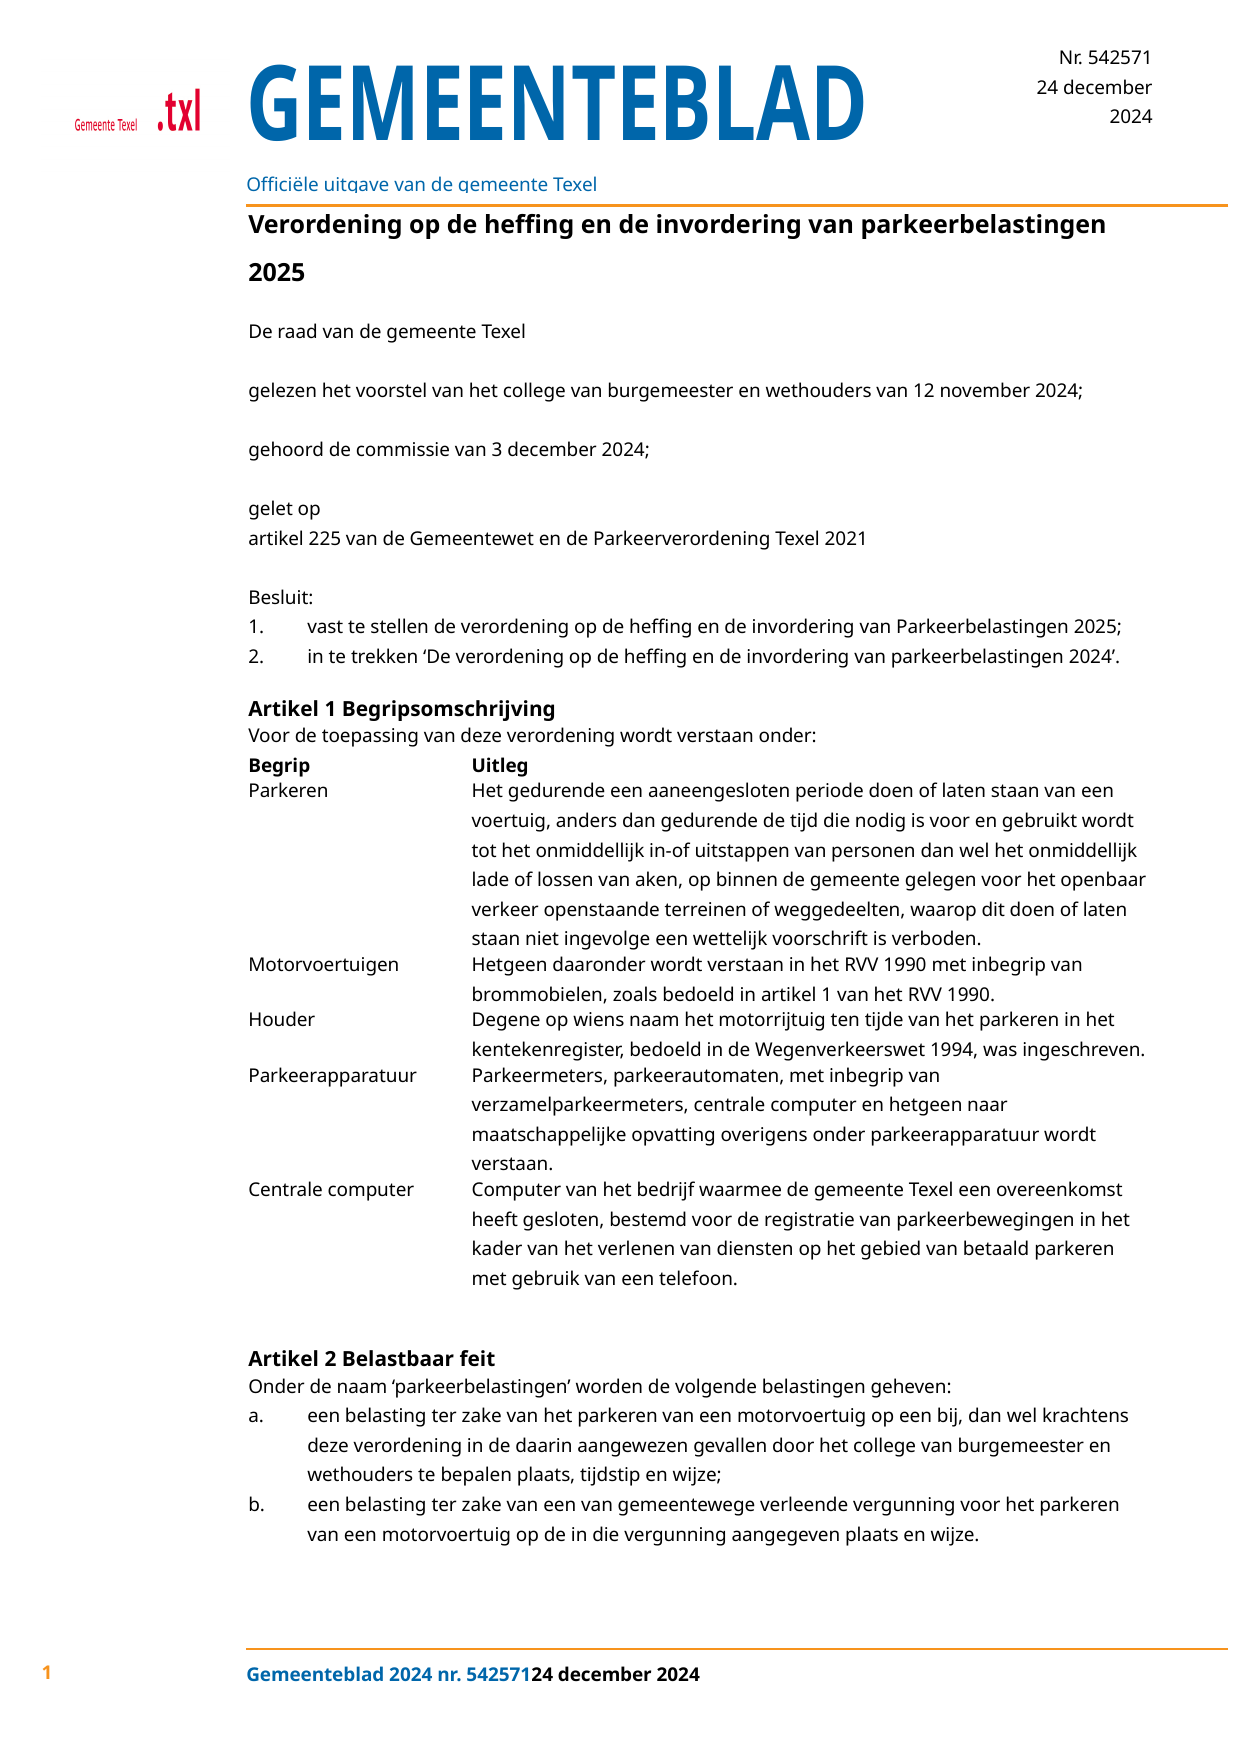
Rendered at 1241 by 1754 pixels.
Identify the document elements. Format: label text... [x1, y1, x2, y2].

table_cell Computer van het bedrijf waarmee de gemeente Texel een overeenkomst heeft gesloten, bestemd voor de registratie van parkeerbewegingen in het kader van het verlenen van diensten op het gebied van betaald parkeren met gebruik van een telefoon. [471, 1176, 1152, 1291]
table_cell Parkeren [248, 778, 471, 951]
text gelet op [248, 495, 1152, 521]
text Besluit: [248, 584, 1152, 610]
table_cell Centrale computer [248, 1176, 471, 1291]
text gehoord de commissie van 3 december 2024; [248, 436, 1152, 462]
table_cell Degene op wiens naam het motorrijtuig ten tijde van het parkeren in het kentekenregister, bedoeld in de Wegenverkeerswet 1994, was ingeschreven. [471, 1007, 1152, 1062]
text Voor de toepassing van deze verordening wordt verstaan onder: [248, 722, 1152, 748]
table_cell Hetgeen daaronder wordt verstaan in het RVV 1990 met inbegrip van brommobielen, zoals bedoeld in artikel 1 van het RVV 1990. [471, 951, 1152, 1007]
table_cell Het gedurende een aaneengesloten periode doen of laten staan van een voertuig, anders dan gedurende de tijd die nodig is voor en gebruikt wordt tot het onmiddellijk in-of uitstappen van personen dan wel het onmiddellijk lade of lossen van aken, op binnen de gemeente gelegen voor het openbaar verkeer openstaande terreinen of weggedeelten, waarop dit doen of laten staan niet ingevolge een wettelijk voorschrift is verboden. [471, 778, 1152, 951]
text Onder de naam ‘parkeerbelastingen’ worden de volgende belastingen geheven: [248, 1373, 1152, 1399]
table_header Begrip [248, 752, 471, 778]
list vast te stellen de verordening op de heffing en de invordering van Parkeerbelastingen 2025; [248, 614, 1152, 639]
list een belasting ter zake van het parkeren van een motorvoertuig op een bij, dan wel krachtens deze verordening in de daarin aangewezen gevallen door het college van burgemeester en wethouders te bepalen plaats, tijdstip en wijze; [248, 1402, 1152, 1487]
text gelezen het voorstel van het college van burgemeester en wethouders van 12 november 2024; [248, 377, 1152, 403]
text Artikel 1 Begripsomschrijving [248, 694, 1152, 722]
table_cell Parkeerapparatuur [248, 1062, 471, 1176]
table_cell Houder [248, 1007, 471, 1062]
text De raad van de gemeente Texel [248, 318, 1152, 344]
text Verordening op de heffing en de invordering van parkeerbelastingen 2025 [248, 207, 1152, 288]
table_cell Motorvoertuigen [248, 951, 471, 1007]
list in te trekken ‘De verordening op de heffing en de invordering van parkeerbelastingen 2024’. [248, 643, 1152, 669]
picture [41, 47, 231, 172]
text Artikel 2 Belastbaar feit [248, 1344, 1152, 1373]
text artikel 225 van de Gemeentewet en de Parkeerverordening Texel 2021 [248, 525, 1152, 551]
table_cell Parkeermeters, parkeerautomaten, met inbegrip van verzamelparkeermeters, centrale computer en hetgeen naar maatschappelijke opvatting overigens onder parkeerapparatuur wordt verstaan. [471, 1062, 1152, 1176]
table_header Uitleg [471, 752, 1152, 778]
list een belasting ter zake van een van gemeentewege verleende vergunning voor het parkeren van een motorvoertuig op de in die vergunning aangegeven plaats en wijze. [248, 1491, 1152, 1547]
